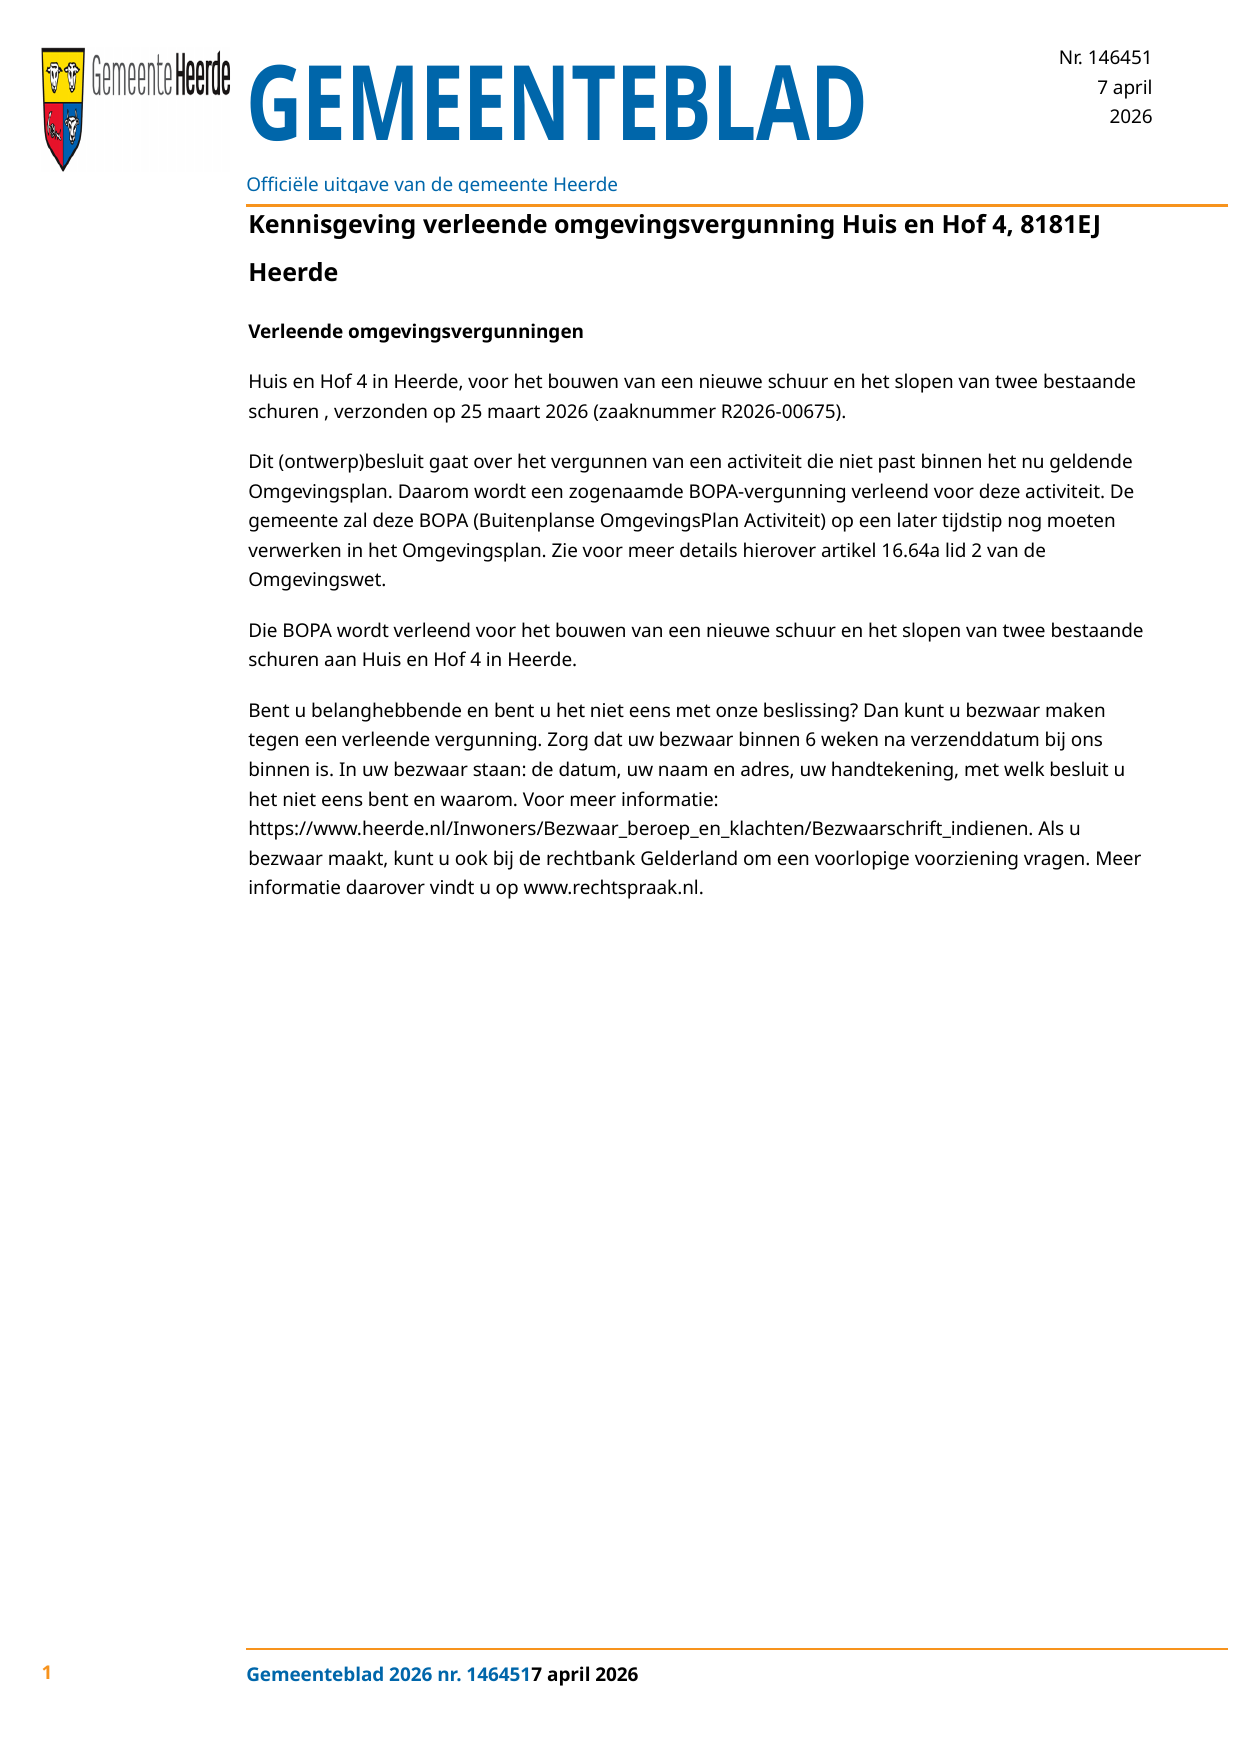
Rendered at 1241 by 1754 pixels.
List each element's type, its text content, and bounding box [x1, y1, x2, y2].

text Die BOPA wordt verleend voor het bouwen van een nieuwe schuur en het slopen van twee bestaande schuren aan Huis en Hof 4 in Heerde. [248, 617, 1152, 672]
text Verleende omgevingsvergunningen [248, 318, 1152, 344]
text Dit (ontwerp)besluit gaat over het vergunnen van een activiteit die niet past binnen het nu geldende Omgevingsplan. Daarom wordt een zogenaamde BOPA-vergunning verleend voor deze activiteit. De gemeente zal deze BOPA (Buitenplanse OmgevingsPlan Activiteit) op een later tijdstip nog moeten verwerken in het Omgevingsplan. Zie voor meer details hierover artikel 16.64a lid 2 van de Omgevingswet. [248, 448, 1152, 592]
text Huis en Hof 4 in Heerde, voor het bouwen van een nieuwe schuur en het slopen van twee bestaande schuren , verzonden op 25 maart 2026 (zaaknummer R2026-00675). [248, 368, 1152, 424]
text Kennisgeving verleende omgevingsvergunning Huis en Hof 4, 8181EJ Heerde [248, 207, 1152, 288]
picture [41, 47, 231, 172]
text Bent u belanghebbende en bent u het niet eens met onze beslissing? Dan kunt u bezwaar maken tegen een verleende vergunning. Zorg dat uw bezwaar binnen 6 weken na verzenddatum bij ons binnen is. In uw bezwaar staan: de datum, uw naam en adres, uw handtekening, met welk besluit u het niet eens bent en waarom. Voor meer informatie: https://www.heerde.nl/Inwoners/Bezwaar_beroep_en_klachten/Bezwaarschrift_indienen. Als u bezwaar maakt, kunt u ook bij de rechtbank Gelderland om een voorlopige voorziening vragen. Meer informatie daarover vindt u op www.rechtspraak.nl. [248, 697, 1152, 900]
